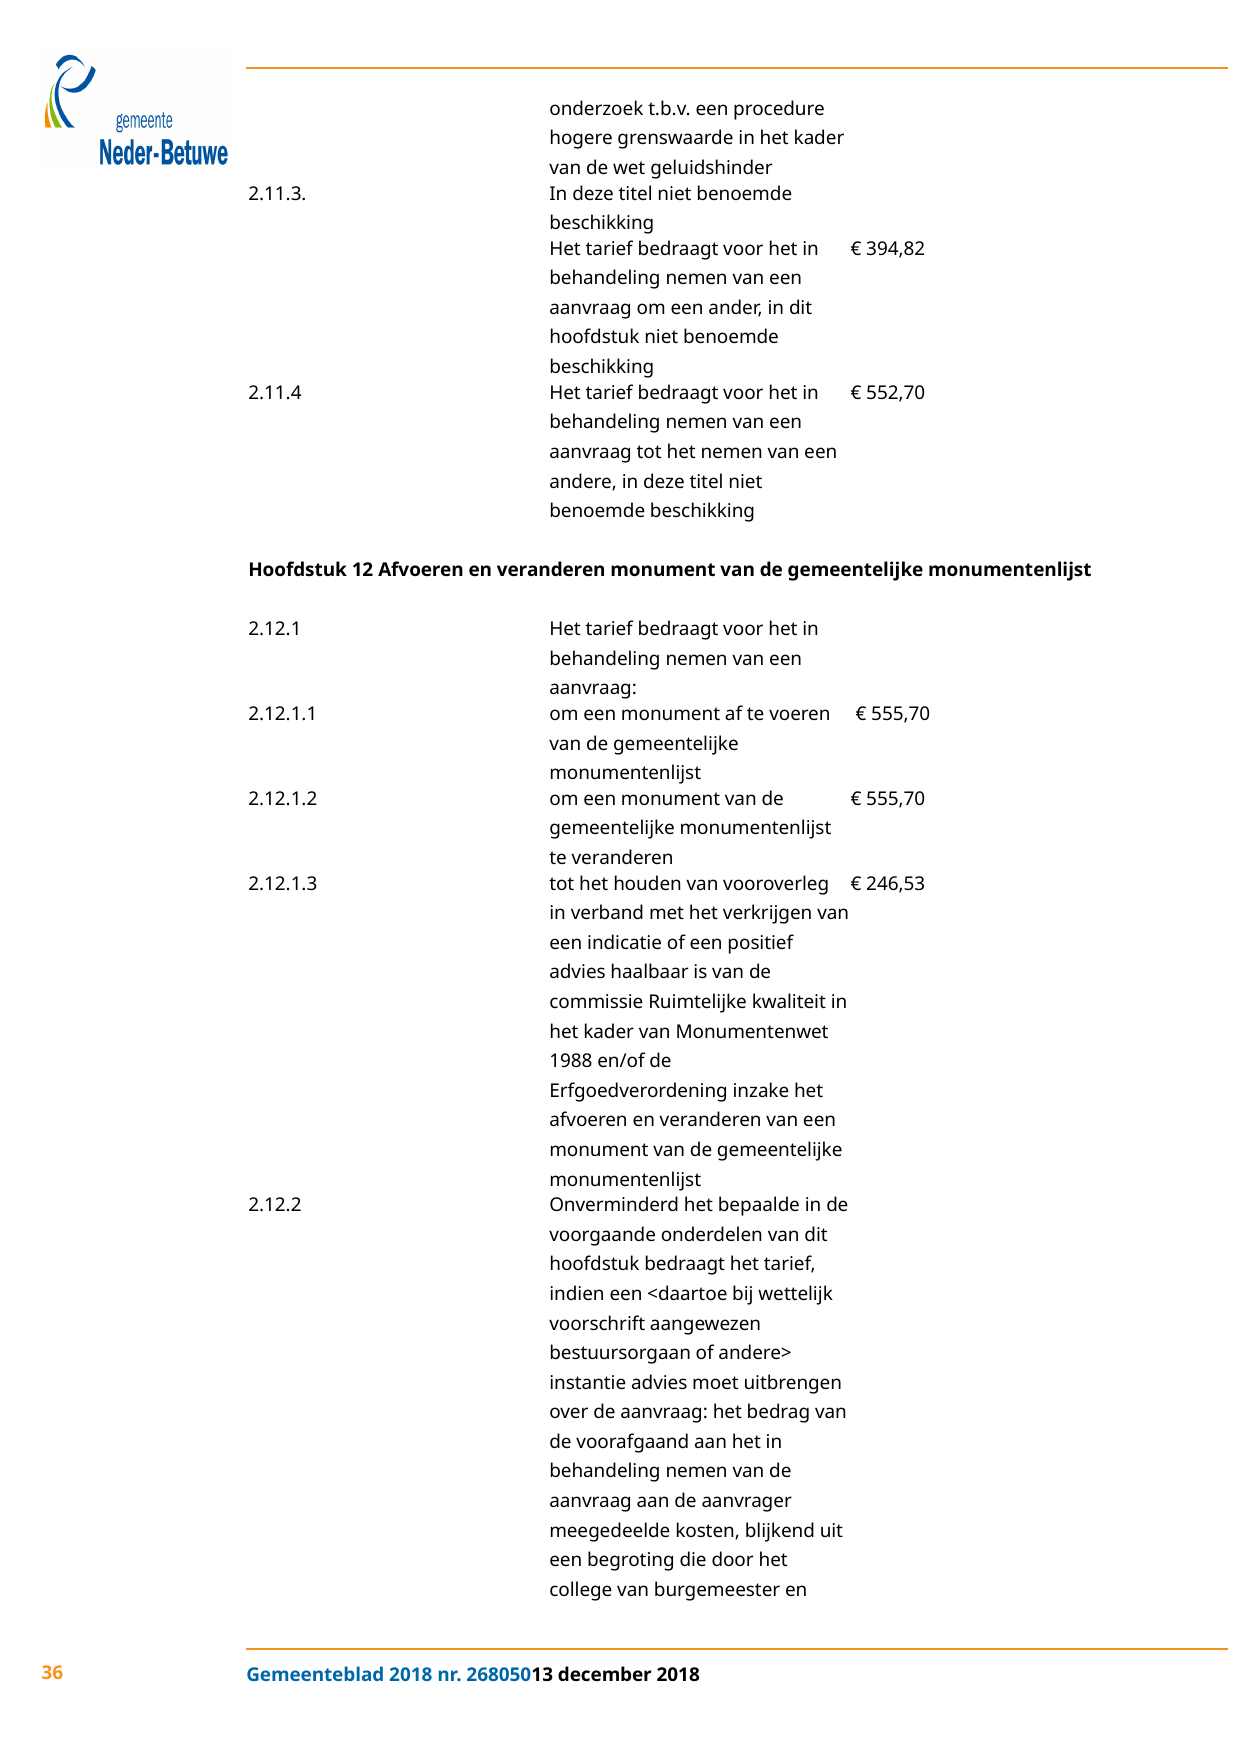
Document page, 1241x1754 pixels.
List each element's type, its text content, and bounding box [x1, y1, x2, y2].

table_cell € 552,70 [850, 379, 1152, 523]
table_header 2.12.1 [248, 615, 549, 700]
table_cell om een monument af te voeren van de gemeentelijke monumentenlijst [549, 700, 850, 785]
table_cell [248, 235, 549, 379]
table_cell Het tarief bedraagt voor het in behandeling nemen van een aanvraag om een ander, in dit hoofdstuk niet benoemde beschikking [549, 235, 850, 379]
table_cell Onverminderd het bepaalde in de voorgaande onderdelen van dit hoofdstuk bedraagt het tarief, indien een <daartoe bij wettelijk voorschrift aangewezen bestuursorgaan of andere> instantie advies moet uitbrengen over de aanvraag: het bedrag van de voorafgaand aan het in behandeling nemen van de aanvraag aan de aanvrager meegedeelde kosten, blijkend uit een begroting die door het college van burgemeester en [549, 1191, 850, 1602]
picture [41, 47, 231, 172]
table_cell Het tarief bedraagt voor het in behandeling nemen van een aanvraag tot het nemen van een andere, in deze titel niet benoemde beschikking [549, 379, 850, 523]
table_cell 2.12.2 [248, 1191, 549, 1602]
table_cell [850, 95, 1152, 180]
table_cell € 555,70 [850, 700, 1152, 785]
table_cell [248, 95, 549, 180]
table_cell om een monument van de gemeentelijke monumentenlijst te veranderen [549, 785, 850, 870]
table_cell 2.12.1.3 [248, 870, 549, 1191]
table_cell onderzoek t.b.v. een procedure hogere grenswaarde in het kader van de wet geluidshinder [549, 95, 850, 180]
table_cell 2.11.3. [248, 180, 549, 235]
text Hoofdstuk 12 Afvoeren en veranderen monument van de gemeentelijke monumentenlijst [248, 556, 1152, 582]
table_cell tot het houden van vooroverleg in verband met het verkrijgen van een indicatie of een positief advies haalbaar is van de commissie Ruimtelijke kwaliteit in het kader van Monumentenwet 1988 en/of de Erfgoedverordening inzake het afvoeren en veranderen van een monument van de gemeentelijke monumentenlijst [549, 870, 850, 1191]
table_cell 2.12.1.2 [248, 785, 549, 870]
table_cell € 394,82 [850, 235, 1152, 379]
table_cell In deze titel niet benoemde beschikking [549, 180, 850, 235]
table_cell [850, 180, 1152, 235]
table_cell 2.11.4 [248, 379, 549, 523]
table_header [850, 615, 1152, 700]
table_header Het tarief bedraagt voor het in behandeling nemen van een aanvraag: [549, 615, 850, 700]
table_cell € 555,70 [850, 785, 1152, 870]
table_cell 2.12.1.1 [248, 700, 549, 785]
table_cell [850, 1191, 1152, 1602]
table_cell € 246,53 [850, 870, 1152, 1191]
